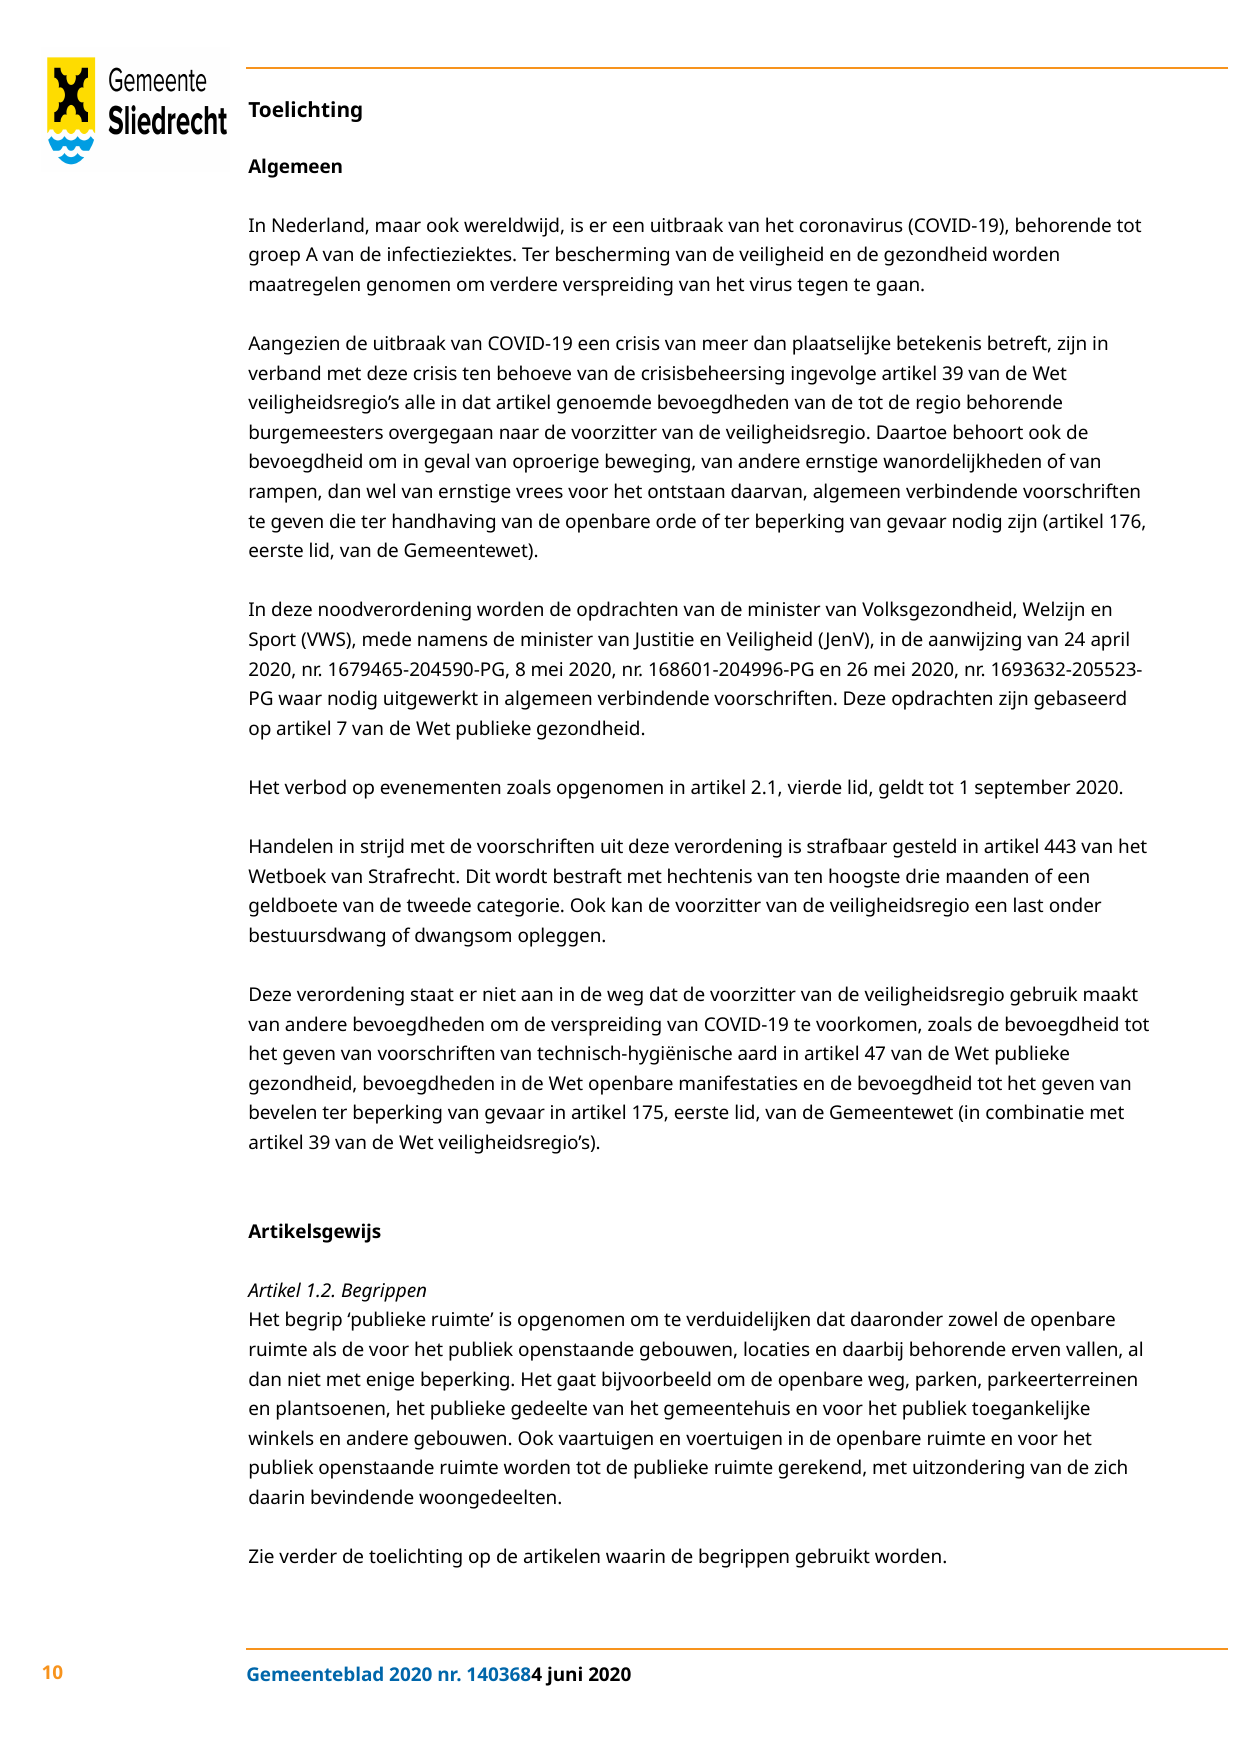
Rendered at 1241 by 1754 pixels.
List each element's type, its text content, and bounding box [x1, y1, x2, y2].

text Artikelsgewijs [248, 1218, 1152, 1244]
picture [41, 47, 231, 172]
text Algemeen [248, 153, 1152, 179]
text Toelichting [248, 95, 1152, 123]
text Aangezien de uitbraak van COVID-19 een crisis van meer dan plaatselijke betekenis betreft, zijn in verband met deze crisis ten behoeve van de crisisbeheersing ingevolge artikel 39 van de Wet veiligheidsregio’s alle in dat artikel genoemde bevoegdheden van de tot de regio behorende burgemeesters overgegaan naar de voorzitter van de veiligheidsregio. Daartoe behoort ook de bevoegdheid om in geval van oproerige beweging, van andere ernstige wanordelijkheden of van rampen, dan wel van ernstige vrees voor het ontstaan daarvan, algemeen verbindende voorschriften te geven die ter handhaving van de openbare orde of ter beperking van gevaar nodig zijn (artikel 176, eerste lid, van de Gemeentewet). [248, 330, 1152, 563]
text Zie verder de toelichting op de artikelen waarin de begrippen gebruikt worden. [248, 1543, 1152, 1569]
text Het begrip ‘publieke ruimte’ is opgenomen om te verduidelijken dat daaronder zowel de openbare ruimte als de voor het publiek openstaande gebouwen, locaties en daarbij behorende erven vallen, al dan niet met enige beperking. Het gaat bijvoorbeeld om de openbare weg, parken, parkeerterreinen en plantsoenen, het publieke gedeelte van het gemeentehuis en voor het publiek toegankelijke winkels en andere gebouwen. Ook vaartuigen en voertuigen in de openbare ruimte en voor het publiek openstaande ruimte worden tot de publieke ruimte gerekend, met uitzondering van de zich daarin bevindende woongedeelten. [248, 1307, 1152, 1510]
text Deze verordening staat er niet aan in de weg dat de voorzitter van de veiligheidsregio gebruik maakt van andere bevoegdheden om de verspreiding van COVID-19 te voorkomen, zoals de bevoegdheid tot het geven van voorschriften van technisch-hygiënische aard in artikel 47 van de Wet publieke gezondheid, bevoegdheden in de Wet openbare manifestaties en de bevoegdheid tot het geven van bevelen ter beperking van gevaar in artikel 175, eerste lid, van de Gemeentewet (in combinatie met artikel 39 van de Wet veiligheidsregio’s). [248, 981, 1152, 1155]
text In Nederland, maar ook wereldwijd, is er een uitbraak van het coronavirus (COVID-19), behorende tot groep A van de infectieziektes. Ter bescherming van de veiligheid en de gezondheid worden maatregelen genomen om verdere verspreiding van het virus tegen te gaan. [248, 212, 1152, 297]
text Handelen in strijd met de voorschriften uit deze verordening is strafbaar gesteld in artikel 443 van het Wetboek van Strafrecht. Dit wordt bestraft met hechtenis van ten hoogste drie maanden of een geldboete van de tweede categorie. Ook kan de voorzitter van de veiligheidsregio een last onder bestuursdwang of dwangsom opleggen. [248, 833, 1152, 948]
text Artikel 1.2. Begrippen [248, 1277, 1152, 1303]
text In deze noodverordening worden de opdrachten van de minister van Volksgezondheid, Welzijn en Sport (VWS), mede namens de minister van Justitie en Veiligheid (JenV), in de aanwijzing van 24 april 2020, nr. 1679465-204590-PG, 8 mei 2020, nr. 168601-204996-PG en 26 mei 2020, nr. 1693632-205523-PG waar nodig uitgewerkt in algemeen verbindende voorschriften. Deze opdrachten zijn gebaseerd op artikel 7 van de Wet publieke gezondheid. [248, 597, 1152, 741]
text Het verbod op evenementen zoals opgenomen in artikel 2.1, vierde lid, geldt tot 1 september 2020. [248, 774, 1152, 800]
